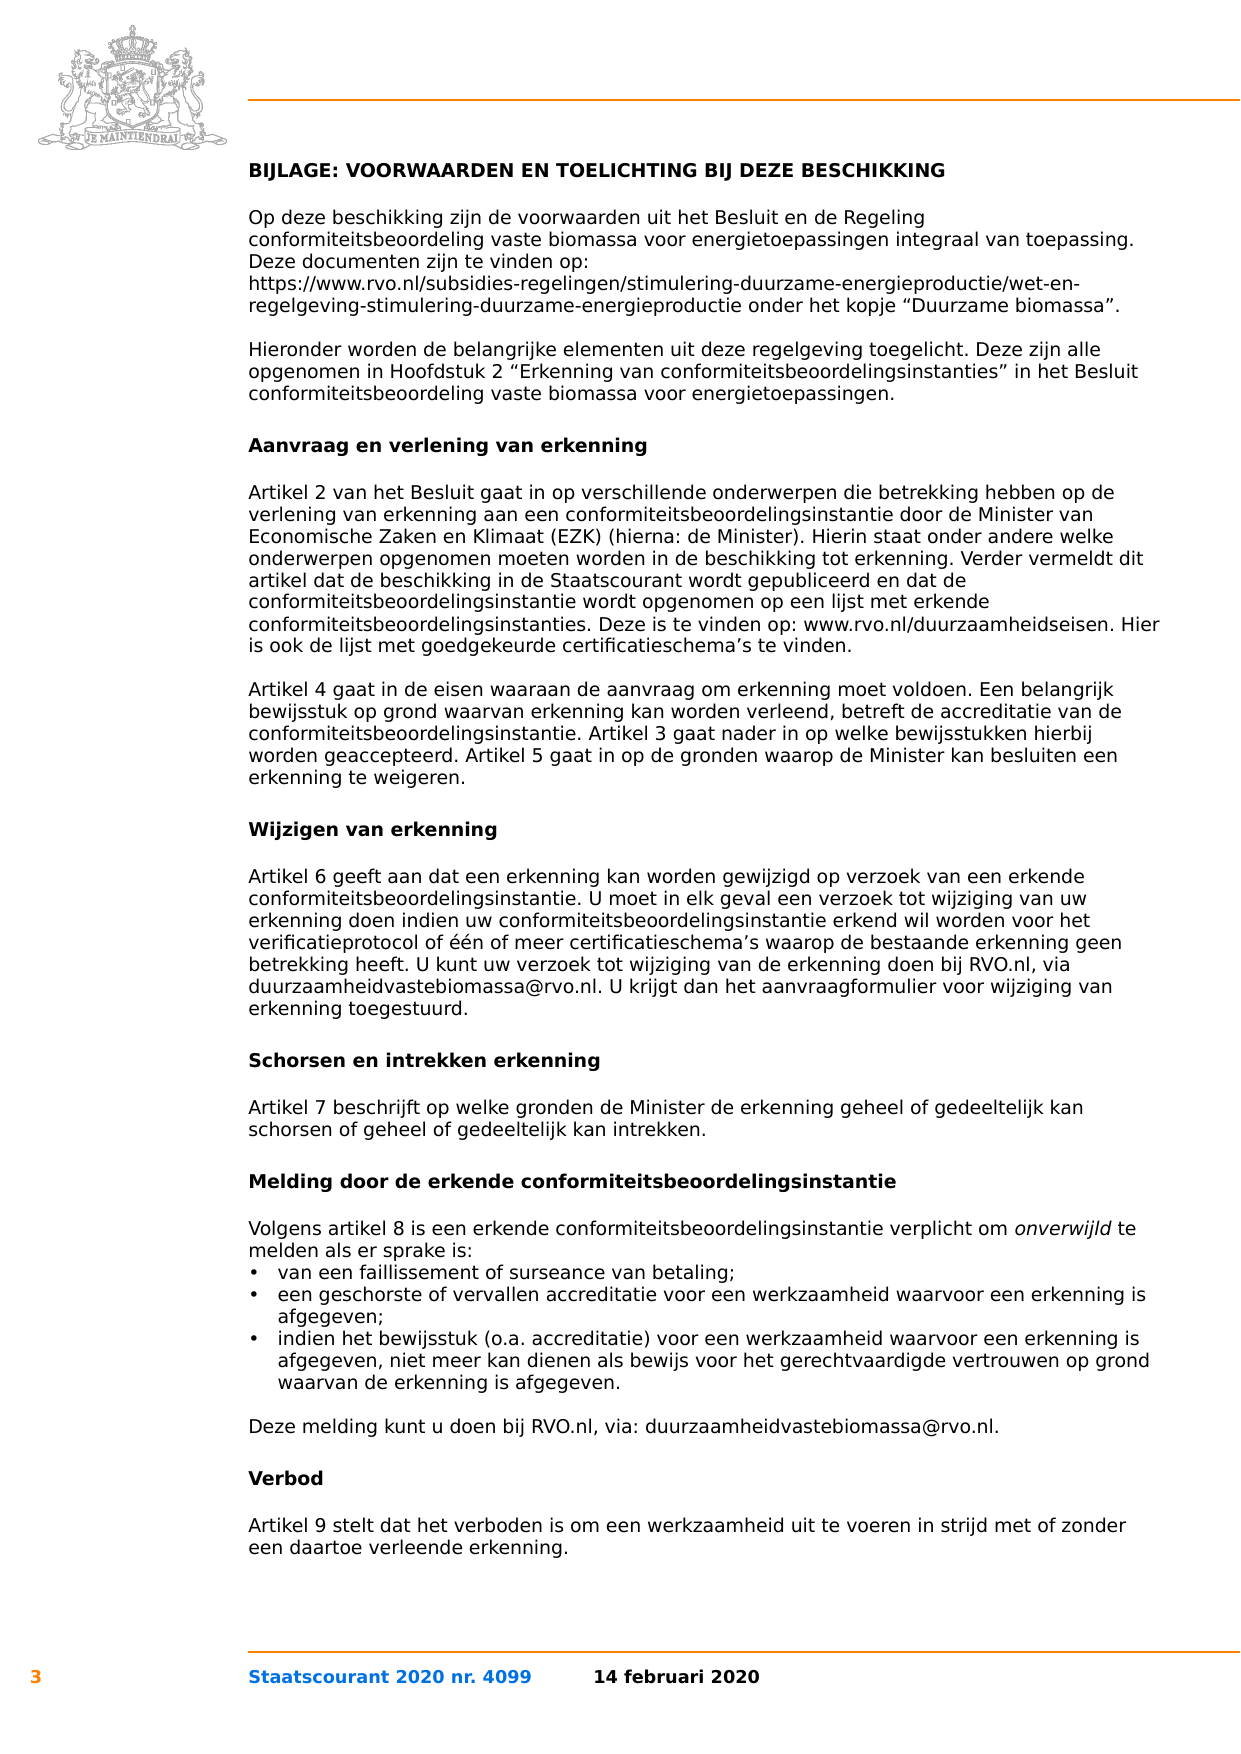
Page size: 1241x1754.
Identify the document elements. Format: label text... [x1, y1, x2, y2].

text Artikel 6 geeft aan dat een erkenning kan worden gewijzigd op verzoek van een erkende conformiteitsbeoordelingsinstantie. U moet in elk geval een verzoek tot wijziging van uw erkenning doen indien uw conformiteitsbeoordelingsinstantie erkend wil worden voor het verificatieprotocol of één of meer certificatieschema’s waarop de bestaande erkenning geen betrekking heeft. U kunt uw verzoek tot wijziging van de erkenning doen bij RVO.nl, via duurzaamheidvastebiomassa@rvo.nl. U krijgt dan het aanvraagformulier voor wijziging van erkenning toegestuurd. [248, 866, 1163, 1020]
text Hieronder worden de belangrijke elementen uit deze regelgeving toegelicht. Deze zijn alle opgenomen in Hoofdstuk 2 “Erkenning van conformiteitsbeoordelingsinstanties” in het Besluit conformiteitsbeoordeling vaste biomassa voor energietoepassingen. [248, 339, 1163, 404]
subtitle Verbod [248, 1468, 1163, 1489]
subtitle Melding door de erkende conformiteitsbeoordelingsinstantie [248, 1171, 1163, 1193]
text Op deze beschikking zijn de voorwaarden uit het Besluit en de Regeling conformiteitsbeoordeling vaste biomassa voor energietoepassingen integraal van toepassing. Deze documenten zijn te vinden op: [248, 207, 1163, 273]
text • een geschorste of vervallen accreditatie voor een werkzaamheid waarvoor een erkenning is afgegeven; [248, 1284, 1163, 1328]
text • van een faillissement of surseance van betaling; [248, 1262, 1163, 1284]
subtitle Schorsen en intrekken erkenning [248, 1050, 1163, 1072]
subtitle BIJLAGE: VOORWAARDEN EN TOELICHTING BIJ DEZE BESCHIKKING [248, 160, 1163, 182]
text Deze melding kunt u doen bij RVO.nl, via: duurzaamheidvastebiomassa@rvo.nl. [248, 1416, 1163, 1438]
text Artikel 7 beschrijft op welke gronden de Minister de erkenning geheel of gedeeltelijk kan schorsen of geheel of gedeeltelijk kan intrekken. [248, 1097, 1163, 1141]
text https://www.rvo.nl/subsidies-regelingen/stimulering-duurzame-energieproductie/wet-en-regelgeving-stimulering-duurzame-energieproductie onder het kopje “Duurzame biomassa”. [248, 273, 1163, 317]
text • indien het bewijsstuk (o.a. accreditatie) voor een werkzaamheid waarvoor een erkenning is afgegeven, niet meer kan dienen als bewijs voor het gerechtvaardigde vertrouwen op grond waarvan de erkenning is afgegeven. [248, 1328, 1163, 1394]
picture [38, 25, 227, 150]
text Artikel 4 gaat in de eisen waaraan de aanvraag om erkenning moet voldoen. Een belangrijk bewijsstuk op grond waarvan erkenning kan worden verleend, betreft de accreditatie van de conformiteitsbeoordelingsinstantie. Artikel 3 gaat nader in op welke bewijsstukken hierbij worden geaccepteerd. Artikel 5 gaat in op de gronden waarop de Minister kan besluiten een erkenning te weigeren. [248, 679, 1163, 789]
subtitle Aanvraag en verlening van erkenning [248, 434, 1163, 457]
subtitle Wijzigen van erkenning [248, 819, 1163, 841]
text Volgens artikel 8 is een erkende conformiteitsbeoordelingsinstantie verplicht om onverwijld te melden als er sprake is: [248, 1218, 1163, 1262]
text Artikel 2 van het Besluit gaat in op verschillende onderwerpen die betrekking hebben op de verlening van erkenning aan een conformiteitsbeoordelingsinstantie door de Minister van Economische Zaken en Klimaat (EZK) (hierna: de Minister). Hierin staat onder andere welke onderwerpen opgenomen moeten worden in de beschikking tot erkenning. Verder vermeldt dit artikel dat de beschikking in de Staatscourant wordt gepubliceerd en dat de conformiteitsbeoordelingsinstantie wordt opgenomen op een lijst met erkende conformiteitsbeoordelingsinstanties. Deze is te vinden op: www.rvo.nl/duurzaamheidseisen. Hier is ook de lijst met goedgekeurde certificatieschema’s te vinden. [248, 482, 1163, 657]
text Artikel 9 stelt dat het verboden is om een werkzaamheid uit te voeren in strijd met of zonder een daartoe verleende erkenning. [248, 1514, 1163, 1558]
